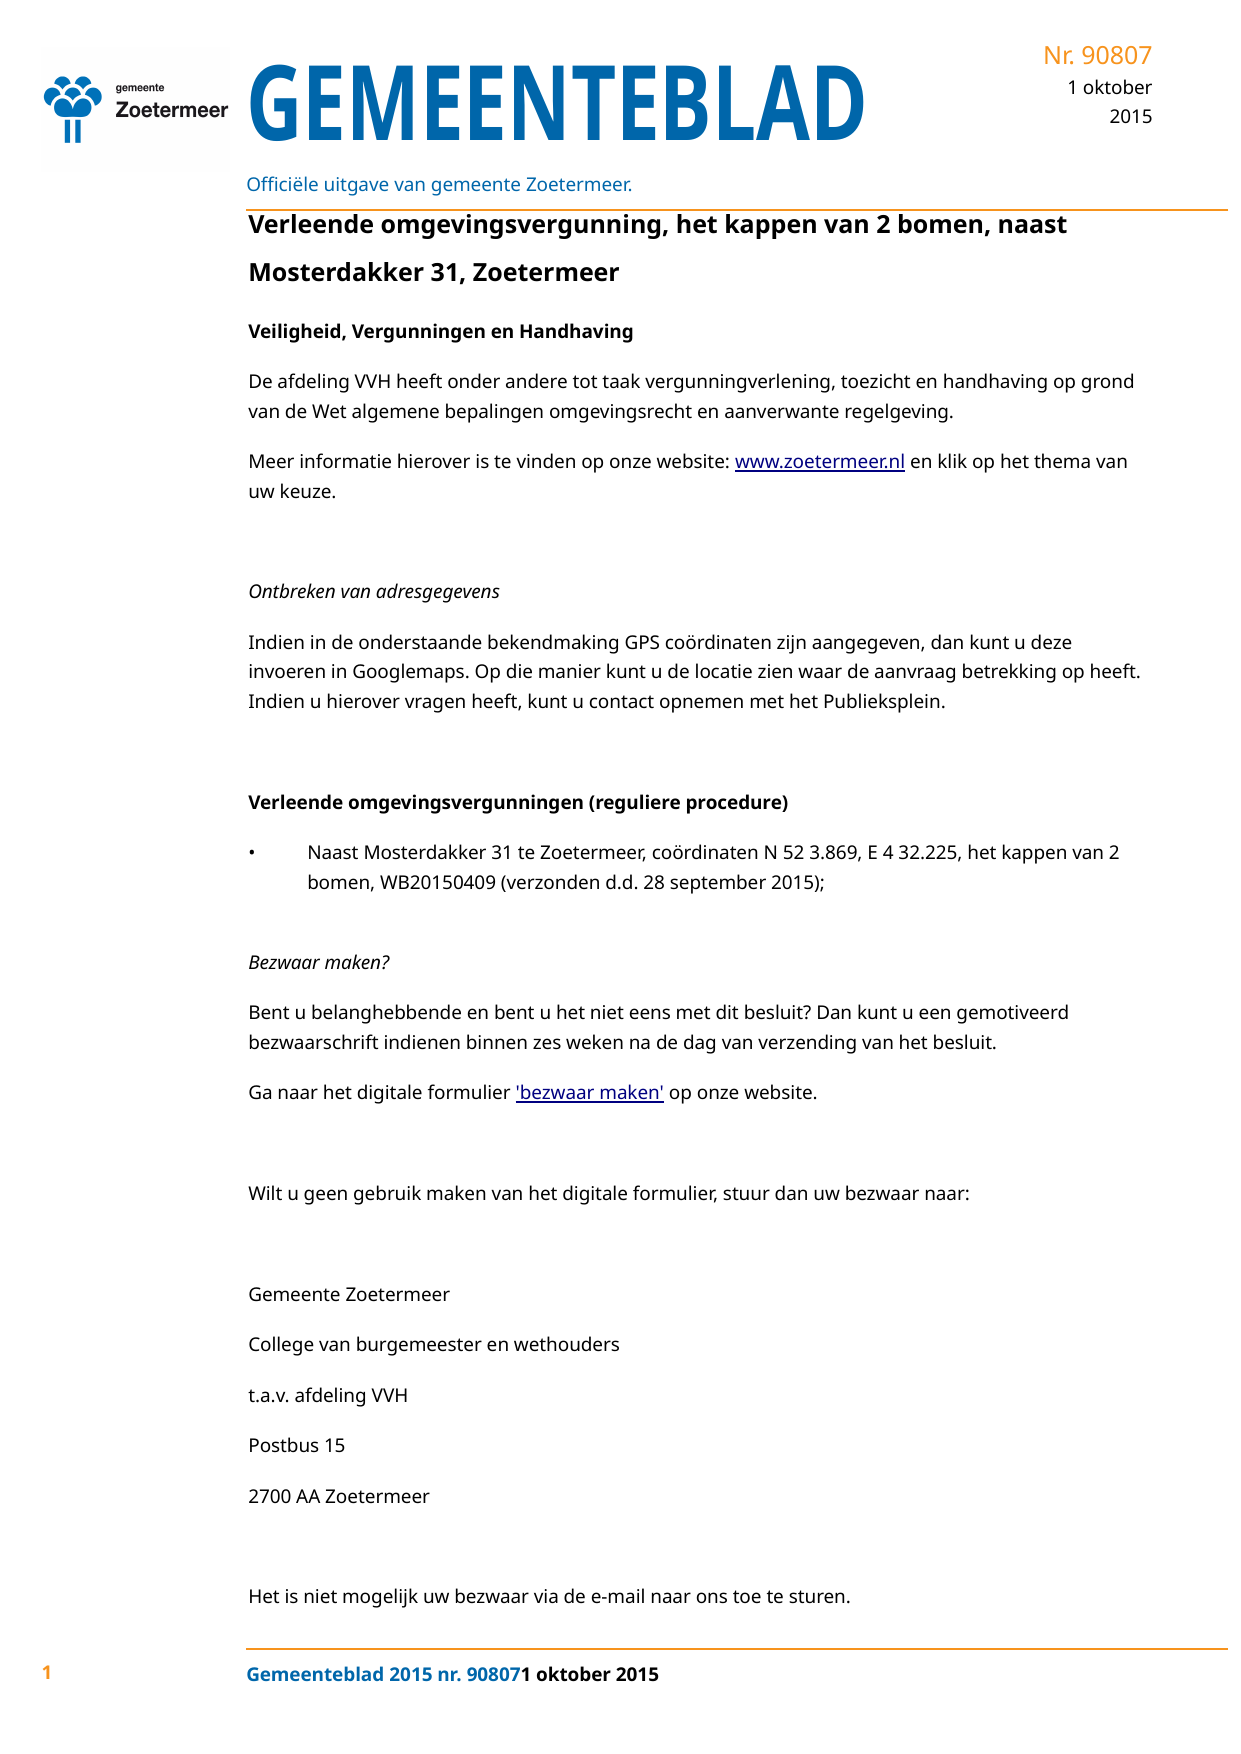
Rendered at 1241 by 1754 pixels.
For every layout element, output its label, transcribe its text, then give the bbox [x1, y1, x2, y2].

text 2700 AA Zoetermeer [248, 1483, 1152, 1509]
text Veiligheid, Vergunningen en Handhaving [248, 318, 1152, 344]
text Ontbreken van adresgegevens [248, 579, 1152, 604]
text Verleende omgevingsvergunningen (reguliere procedure) [248, 789, 1152, 815]
text Bent u belanghebbende en bent u het niet eens met dit besluit? Dan kunt u een gemotiveerd bezwaarschrift indienen binnen zes weken na de dag van verzending van het besluit. [248, 999, 1152, 1055]
picture [41, 47, 231, 172]
text Verleende omgevingsvergunning, het kappen van 2 bomen, naast Mosterdakker 31, Zoetermeer [248, 211, 1152, 288]
list Naast Mosterdakker 31 te Zoetermeer, coördinaten N 52 3.869, E 4 32.225, het kappen van 2 bomen, WB20150409 (verzonden d.d. 28 september 2015); [248, 839, 1152, 895]
text Ga naar het digitale formulier 'bezwaar maken' op onze website. [248, 1079, 1152, 1105]
text Gemeente Zoetermeer [248, 1281, 1152, 1307]
text Het is niet mogelijk uw bezwaar via de e-mail naar ons toe te sturen. [248, 1584, 1152, 1609]
text Indien in de onderstaande bekendmaking GPS coördinaten zijn aangegeven, dan kunt u deze invoeren in Googlemaps. Op die manier kunt u de locatie zien waar de aanvraag betrekking op heeft. Indien u hierover vragen heeft, kunt u contact opnemen met het Publieksplein. [248, 629, 1152, 714]
text College van burgemeester en wethouders [248, 1332, 1152, 1357]
text Postbus 15 [248, 1432, 1152, 1458]
text De afdeling VVH heeft onder andere tot taak vergunningverlening, toezicht en handhaving op grond van de Wet algemene bepalingen omgevingsrecht en aanverwante regelgeving. [248, 368, 1152, 424]
text Wilt u geen gebruik maken van het digitale formulier, stuur dan uw bezwaar naar: [248, 1180, 1152, 1206]
text Bezwaar maken? [248, 949, 1152, 975]
text Meer informatie hierover is te vinden op onze website: www.zoetermeer.nl en klik op het thema van uw keuze. [248, 448, 1152, 504]
text t.a.v. afdeling VVH [248, 1382, 1152, 1408]
